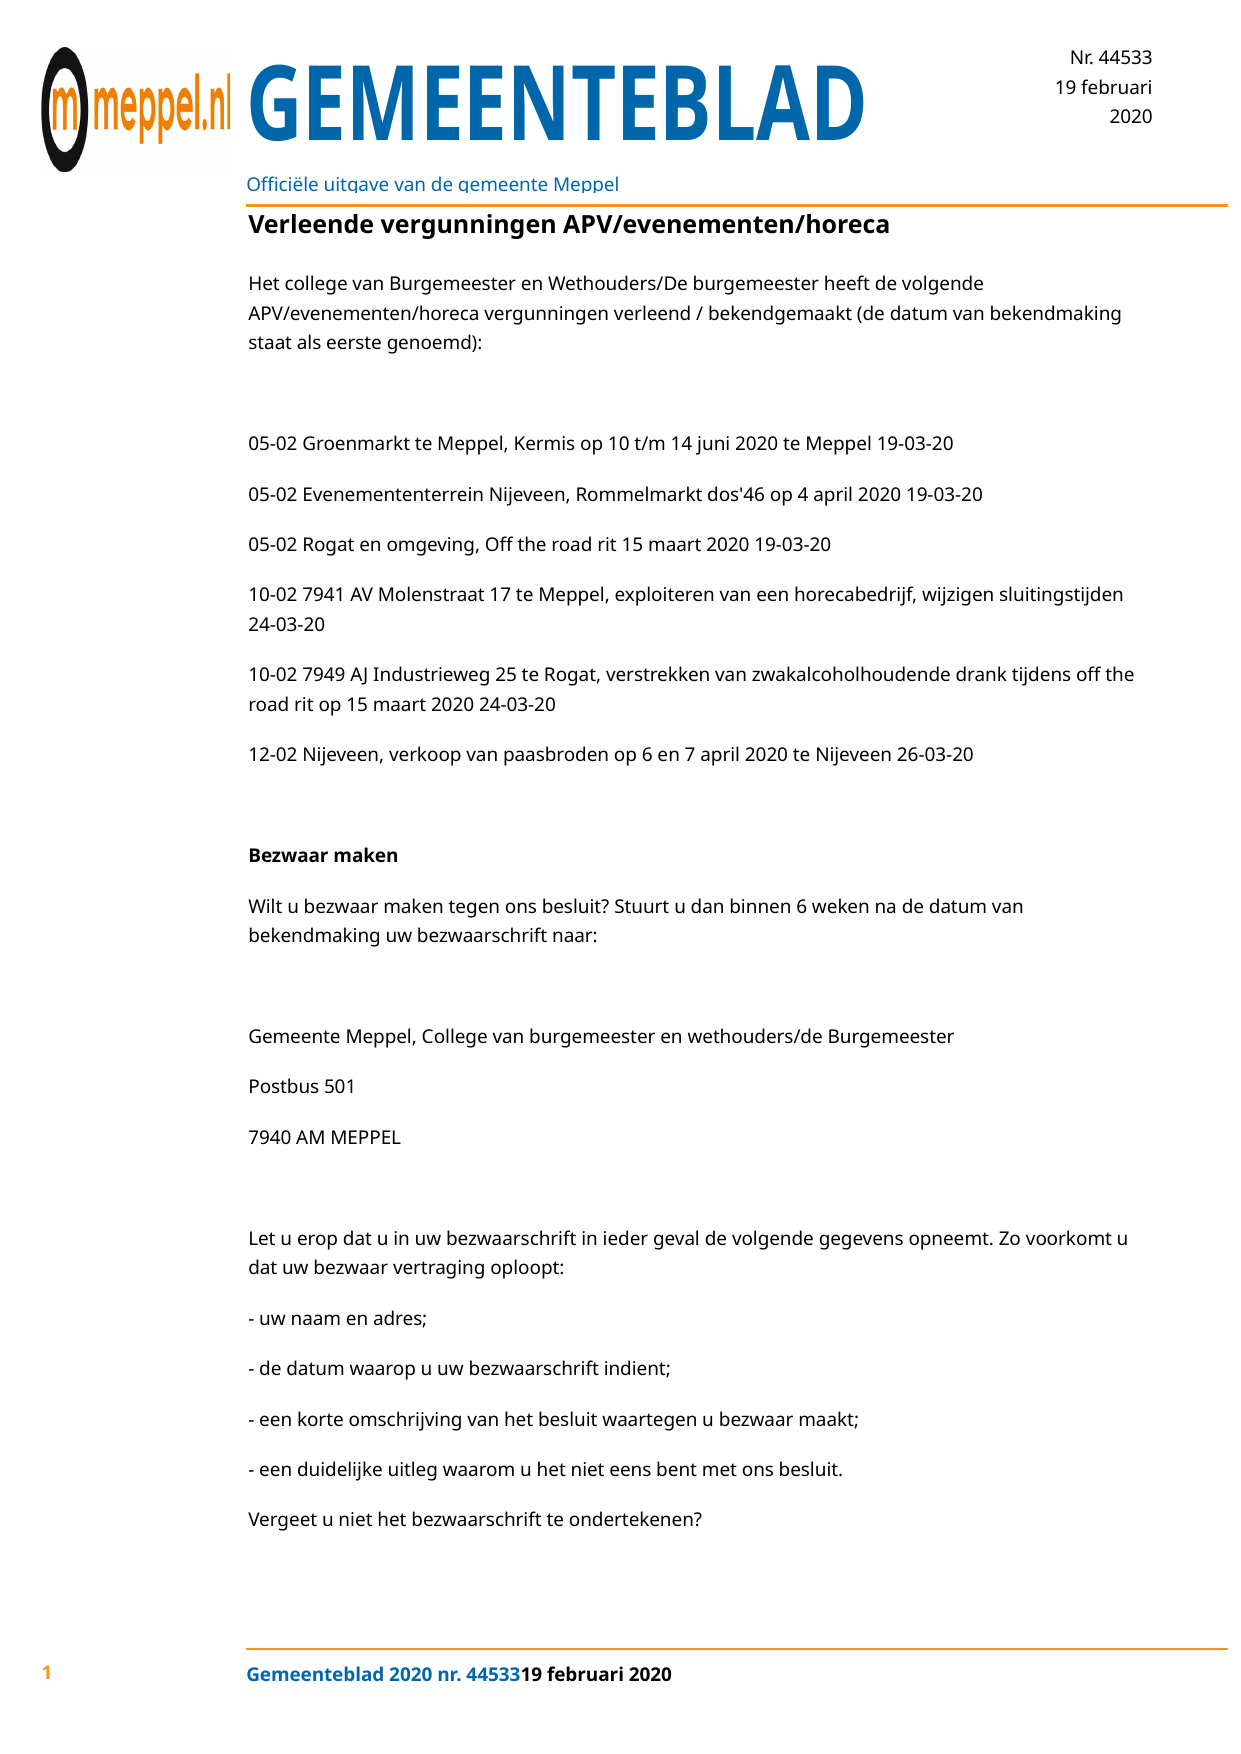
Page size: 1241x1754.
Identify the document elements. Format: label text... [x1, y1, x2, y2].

text Verleende vergunningen APV/evenementen/horeca [248, 207, 1152, 241]
text Postbus 501 [248, 1074, 1152, 1099]
text - uw naam en adres; [248, 1305, 1152, 1331]
text Wilt u bezwaar maken tegen ons besluit? Stuurt u dan binnen 6 weken na de datum van bekendmaking uw bezwaarschrift naar: [248, 893, 1152, 948]
text Let u erop dat u in uw bezwaarschrift in ieder geval de volgende gegevens opneemt. Zo voorkomt u dat uw bezwaar vertraging oploopt: [248, 1225, 1152, 1280]
picture [41, 47, 231, 172]
text - de datum waarop u uw bezwaarschrift indient; [248, 1355, 1152, 1381]
text 10-02 7941 AV Molenstraat 17 te Meppel, exploiteren van een horecabedrijf, wijzigen sluitingstijden 24-03-20 [248, 582, 1152, 637]
text Gemeente Meppel, College van burgemeester en wethouders/de Burgemeester [248, 1023, 1152, 1049]
text 05-02 Groenmarkt te Meppel, Kermis op 10 t/m 14 juni 2020 te Meppel 19-03-20 [248, 430, 1152, 456]
text 12-02 Nijeveen, verkoop van paasbroden op 6 en 7 april 2020 te Nijeveen 26-03-20 [248, 742, 1152, 767]
text Het college van Burgemeester en Wethouders/De burgemeester heeft de volgende APV/evenementen/horeca vergunningen verleend / bekendgemaakt (de datum van bekendmaking staat als eerste genoemd): [248, 270, 1152, 355]
text 05-02 Evenemententerrein Nijeveen, Rommelmarkt dos'46 op 4 april 2020 19-03-20 [248, 481, 1152, 506]
text Vergeet u niet het bezwaarschrift te ondertekenen? [248, 1507, 1152, 1532]
text - een korte omschrijving van het besluit waartegen u bezwaar maakt; [248, 1406, 1152, 1431]
text - een duidelijke uitleg waarom u het niet eens bent met ons besluit. [248, 1456, 1152, 1482]
text 05-02 Rogat en omgeving, Off the road rit 15 maart 2020 19-03-20 [248, 531, 1152, 557]
text 10-02 7949 AJ Industrieweg 25 te Rogat, verstrekken van zwakalcoholhoudende drank tijdens off the road rit op 15 maart 2020 24-03-20 [248, 662, 1152, 717]
text 7940 AM MEPPEL [248, 1124, 1152, 1150]
text Bezwaar maken [248, 842, 1152, 868]
